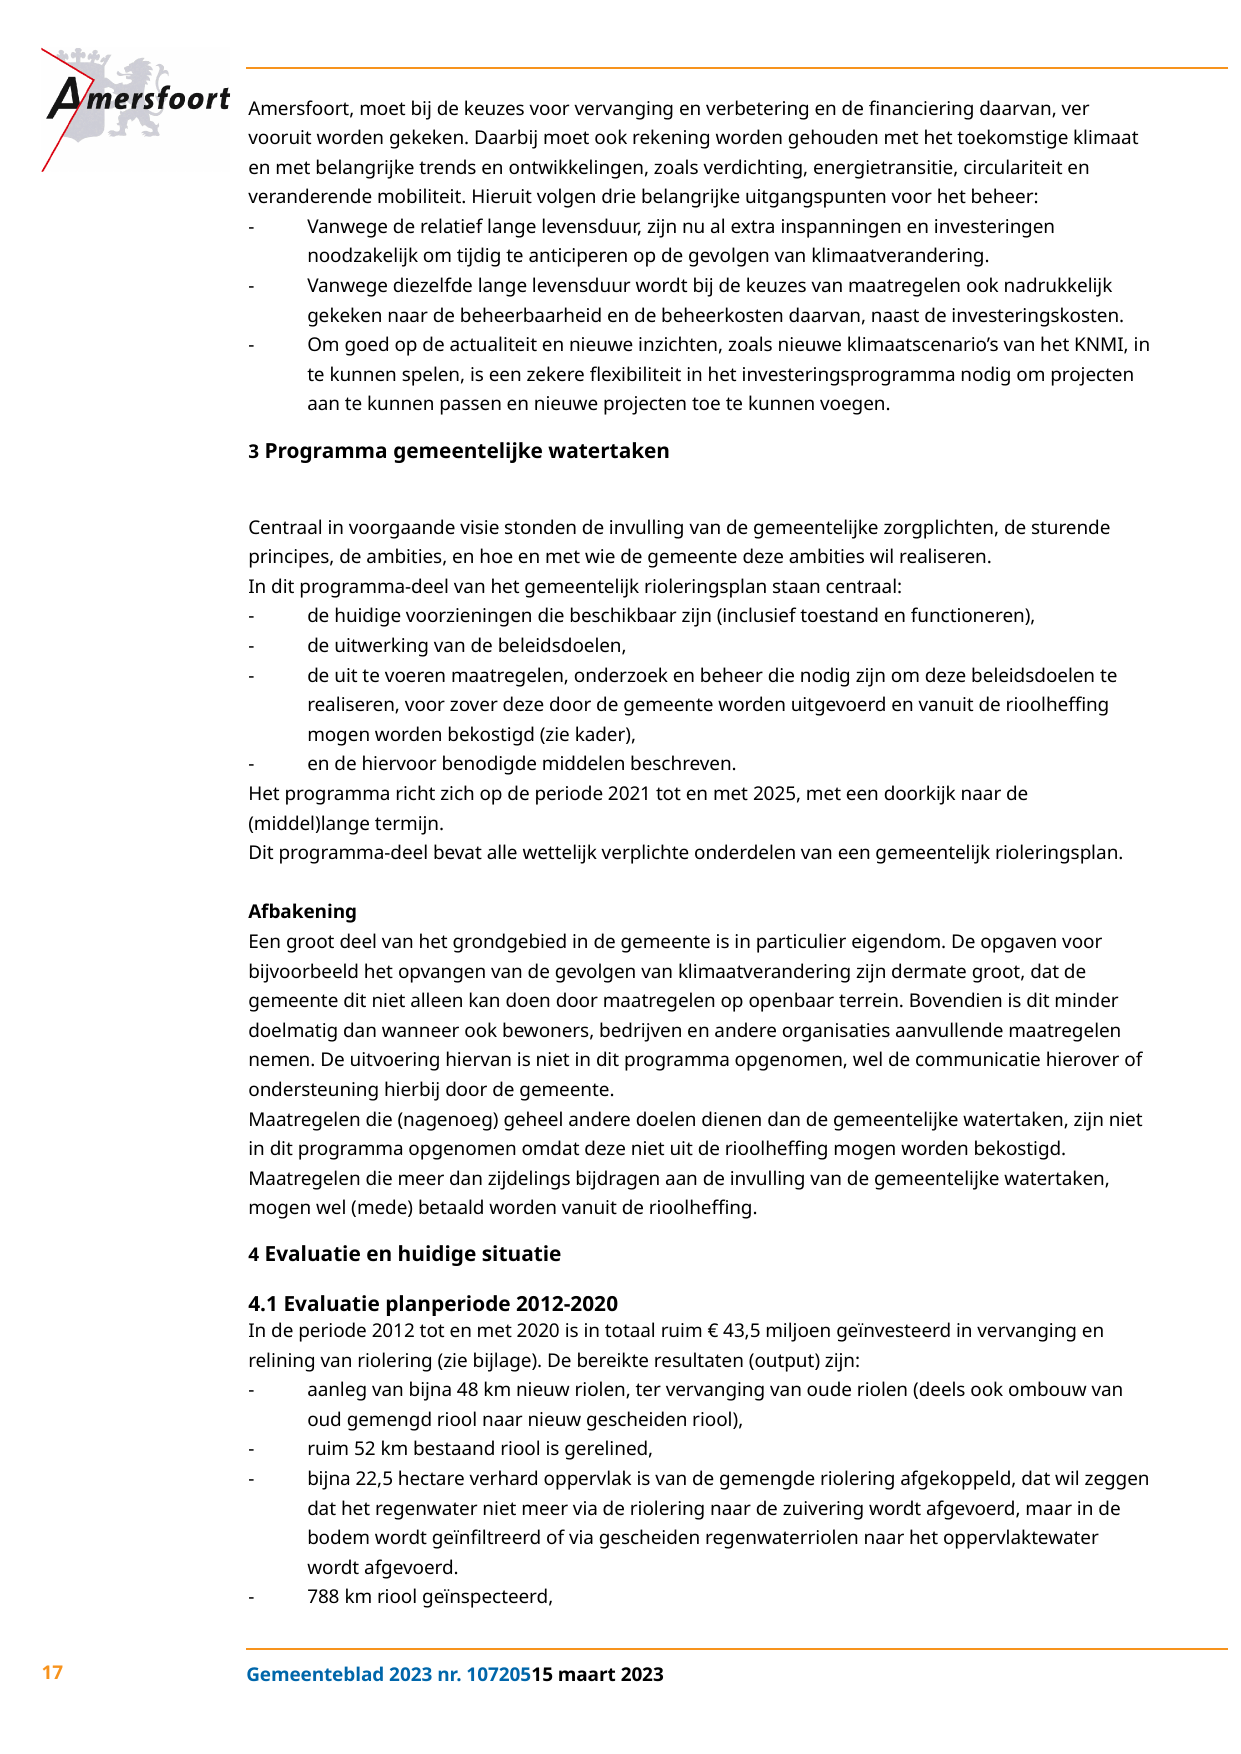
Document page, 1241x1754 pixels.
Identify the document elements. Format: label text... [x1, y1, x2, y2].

table_header Afbakening Een groot deel van het grondgebied in de gemeente is in particulier eigendom. De opgaven voor bijvoorbeeld het opvangen van de gevolgen van klimaatverandering zijn dermate groot, dat de gemeente dit niet alleen kan doen door maatregelen op openbaar terrein. Bovendien is dit minder doelmatig dan wanneer ook bewoners, bedrijven en andere organisaties aanvullende maatregelen nemen. De uitvoering hiervan is niet in dit programma opgenomen, wel de communicatie hierover of ondersteuning hierbij door de gemeente. Maatregelen die (nagenoeg) geheel andere doelen dienen dan de gemeentelijke watertaken, zijn niet in dit programma opgenomen omdat deze niet uit de rioolheffing mogen worden bekostigd. Maatregelen die meer dan zijdelings bijdragen aan de invulling van de gemeentelijke watertaken, mogen wel (mede) betaald worden vanuit de rioolheffing. [248, 899, 1152, 1220]
list bijna 22,5 hectare verhard oppervlak is van de gemengde riolering afgekoppeld, dat wil zeggen dat het regenwater niet meer via de riolering naar de zuivering wordt afgevoerd, maar in de bodem wordt geïnfiltreerd of via gescheiden regenwaterriolen naar het oppervlaktewater wordt afgevoerd. [248, 1465, 1152, 1579]
list de huidige voorzieningen die beschikbaar zijn (inclusief toestand en functioneren), [248, 603, 1152, 628]
text 4.1 Evaluatie planperiode 2012-2020 [248, 1289, 1152, 1317]
list en de hiervoor benodigde middelen beschreven. [248, 751, 1152, 776]
list de uitwerking van de beleidsdoelen, [248, 632, 1152, 658]
text Dit programma-deel bevat alle wettelijk verplichte onderdelen van een gemeentelijk rioleringsplan. [248, 839, 1152, 865]
text Amersfoort, moet bij de keuzes voor vervanging en verbetering en de financiering daarvan, ver vooruit worden gekeken. Daarbij moet ook rekening worden gehouden met het toekomstige klimaat en met belangrijke trends en ontwikkelingen, zoals verdichting, energietransitie, circulariteit en veranderende mobiliteit. Hieruit volgen drie belangrijke uitgangspunten voor het beheer: [248, 95, 1152, 209]
text In dit programma-deel van het gemeentelijk rioleringsplan staan centraal: [248, 573, 1152, 599]
text Centraal in voorgaande visie stonden de invulling van de gemeentelijke zorgplichten, de sturende principes, de ambities, en hoe en met wie de gemeente deze ambities wil realiseren. [248, 514, 1152, 569]
list aanleg van bijna 48 km nieuw riolen, ter vervanging van oude riolen (deels ook ombouw van oud gemengd riool naar nieuw gescheiden riool), [248, 1376, 1152, 1432]
text 3 Programma gemeentelijke watertaken [248, 436, 1152, 465]
list de uit te voeren maatregelen, onderzoek en beheer die nodig zijn om deze beleidsdoelen te realiseren, voor zover deze door de gemeente worden uitgevoerd en vanuit de rioolheffing mogen worden bekostigd (zie kader), [248, 662, 1152, 747]
text Het programma richt zich op de periode 2021 tot en met 2025, met een doorkijk naar de (middel)lange termijn. [248, 780, 1152, 836]
text In de periode 2012 tot en met 2020 is in totaal ruim € 43,5 miljoen geïnvesteerd in vervanging en relining van riolering (zie bijlage). De bereikte resultaten (output) zijn: [248, 1317, 1152, 1372]
list Vanwege de relatief lange levensduur, zijn nu al extra inspanningen en investeringen noodzakelijk om tijdig te anticiperen op de gevolgen van klimaatverandering. [248, 213, 1152, 268]
list Om goed op de actualiteit en nieuwe inzichten, zoals nieuwe klimaatscenario’s van het KNMI, in te kunnen spelen, is een zekere flexibiliteit in het investeringsprogramma nodig om projecten aan te kunnen passen en nieuwe projecten toe te kunnen voegen. [248, 331, 1152, 416]
list 788 km riool geïnspecteerd, [248, 1583, 1152, 1609]
list ruim 52 km bestaand riool is gerelined, [248, 1436, 1152, 1461]
picture [41, 47, 231, 172]
text 4 Evaluatie en huidige situatie [248, 1239, 1152, 1268]
list Vanwege diezelfde lange levensduur wordt bij de keuzes van maatregelen ook nadrukkelijk gekeken naar de beheerbaarheid en de beheerkosten daarvan, naast de investeringskosten. [248, 272, 1152, 328]
